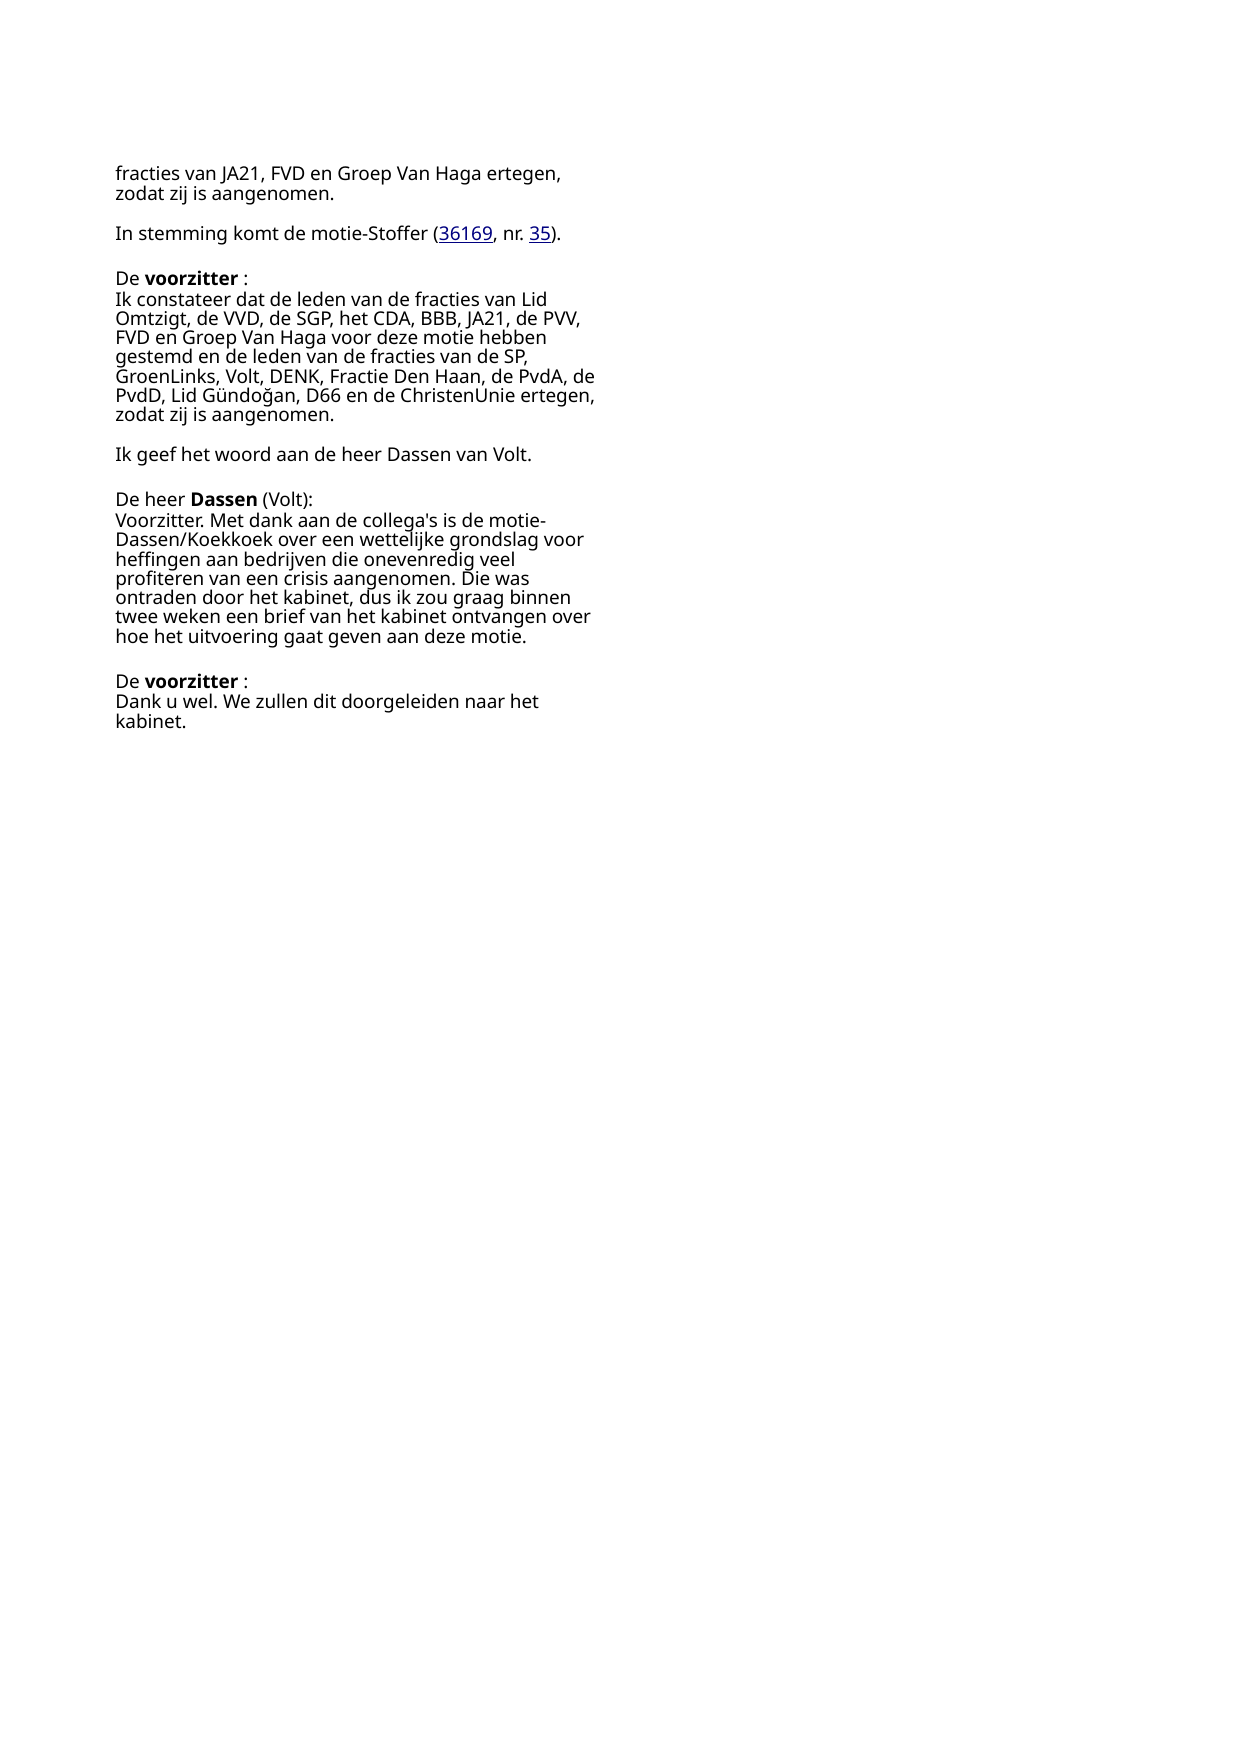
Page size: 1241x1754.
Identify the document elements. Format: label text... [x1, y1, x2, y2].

text Dank u wel. We zullen dit doorgeleiden naar het kabinet. [115, 693, 605, 732]
text De voorzitter : [115, 265, 605, 291]
text De voorzitter : [115, 668, 605, 693]
text Ik geef het woord aan de heer Dassen van Volt. [115, 446, 605, 466]
text Ik constateer dat de leden van de fracties van Lid Omtzigt, de VVD, de SGP, het CDA, BBB, JA21, de PVV, FVD en Groep Van Haga voor deze motie hebben gestemd en de leden van de fracties van de SP, GroenLinks, Volt, DENK, Fractie Den Haan, de PvdA, de PvdD, Lid Gündoğan, D66 en de ChristenUnie ertegen, zodat zij is aangenomen. [115, 291, 605, 425]
text fracties van JA21, FVD en Groep Van Haga ertegen, zodat zij is aangenomen. [115, 165, 605, 204]
text De heer Dassen (Volt): [115, 486, 605, 512]
text In stemming komt de motie-Stoffer (36169, nr. 35). [115, 225, 605, 244]
text Voorzitter. Met dank aan de collega's is de motie-Dassen/Koekkoek over een wettelijke grondslag voor heffingen aan bedrijven die onevenredig veel profiteren van een crisis aangenomen. Die was ontraden door het kabinet, dus ik zou graag binnen twee weken een brief van het kabinet ontvangen over hoe het uitvoering gaat geven aan deze motie. [115, 512, 605, 647]
